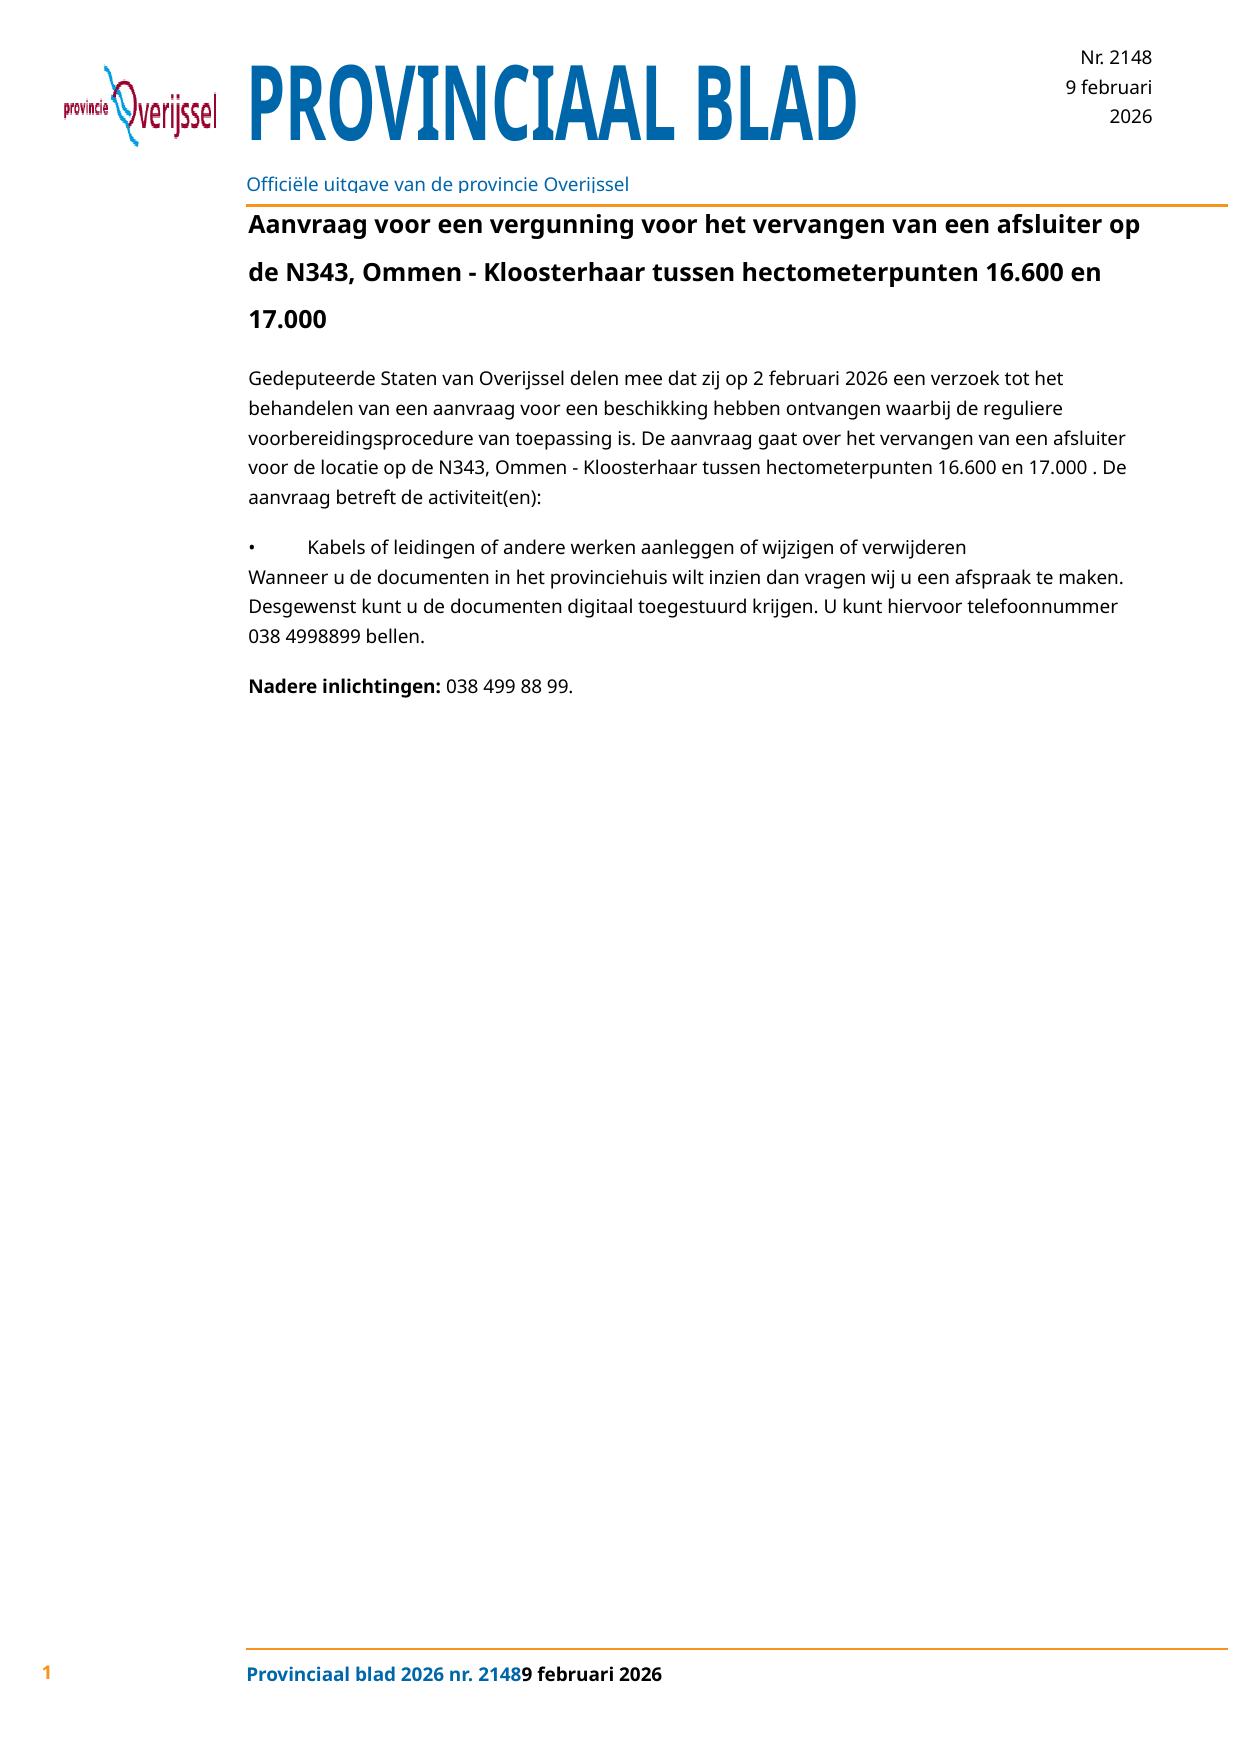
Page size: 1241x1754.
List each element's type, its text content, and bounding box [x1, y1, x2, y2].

picture [41, 47, 231, 172]
list Kabels of leidingen of andere werken aanleggen of wijzigen of verwijderen [248, 534, 1152, 560]
text Wanneer u de documenten in het provinciehuis wilt inzien dan vragen wij u een afspraak te maken. Desgewenst kunt u de documenten digitaal toegestuurd krijgen. U kunt hiervoor telefoonnummer 038 4998899 bellen. [248, 564, 1152, 649]
text Aanvraag voor een vergunning voor het vervangen van een afsluiter op de N343, Ommen - Kloosterhaar tussen hectometerpunten 16.600 en 17.000 [248, 207, 1152, 336]
text Nadere inlichtingen: 038 499 88 99. [248, 673, 1152, 699]
text Gedeputeerde Staten van Overijssel delen mee dat zij op 2 februari 2026 een verzoek tot het behandelen van een aanvraag voor een beschikking hebben ontvangen waarbij de reguliere voorbereidingsprocedure van toepassing is. De aanvraag gaat over het vervangen van een afsluiter voor de locatie op de N343, Ommen - Kloosterhaar tussen hectometerpunten 16.600 en 17.000 . De aanvraag betreft de activiteit(en): [248, 366, 1152, 509]
